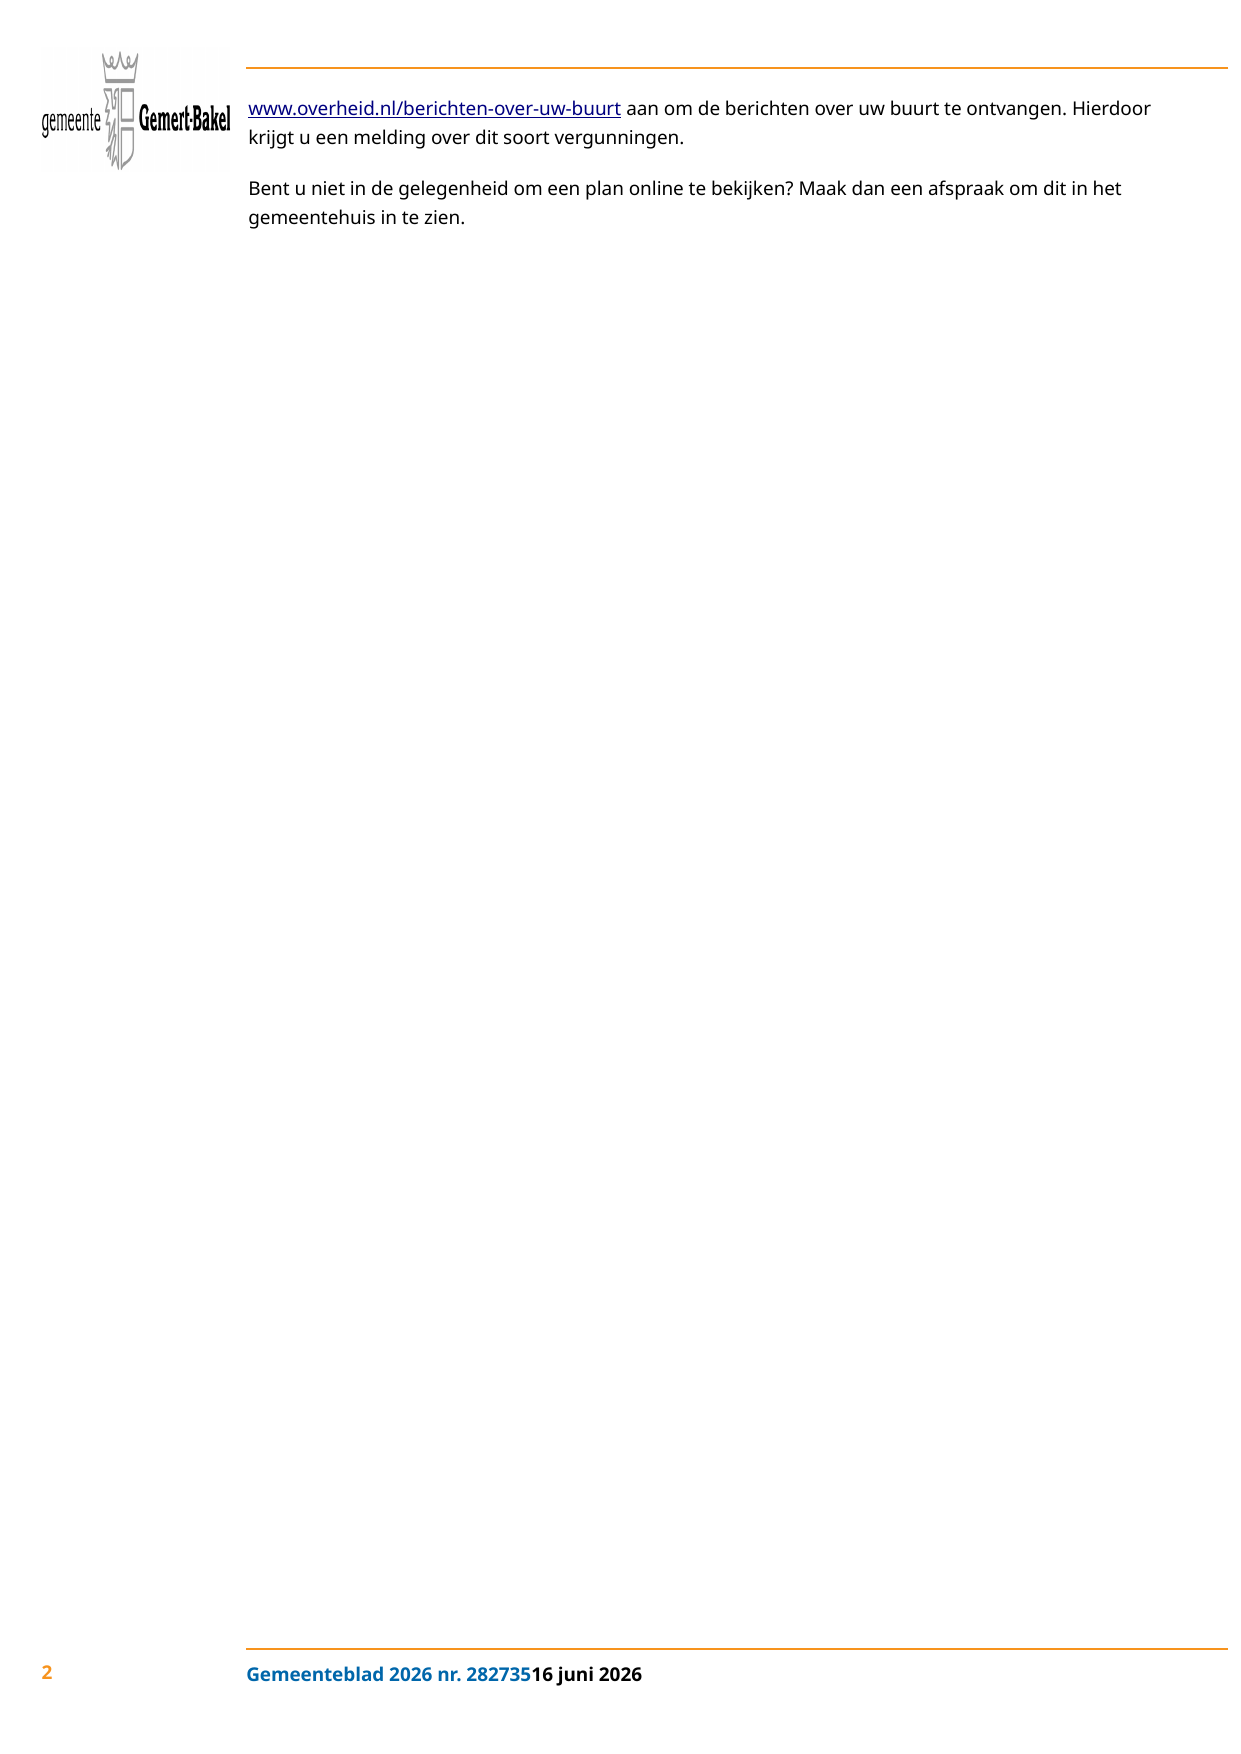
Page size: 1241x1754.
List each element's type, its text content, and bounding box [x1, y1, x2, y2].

text www.overheid.nl/berichten-over-uw-buurt aan om de berichten over uw buurt te ontvangen. Hierdoor krijgt u een melding over dit soort vergunningen. [248, 95, 1152, 150]
picture [41, 47, 231, 172]
text Bent u niet in de gelegenheid om een plan online te bekijken? Maak dan een afspraak om dit in het gemeentehuis in te zien. [248, 175, 1152, 230]
